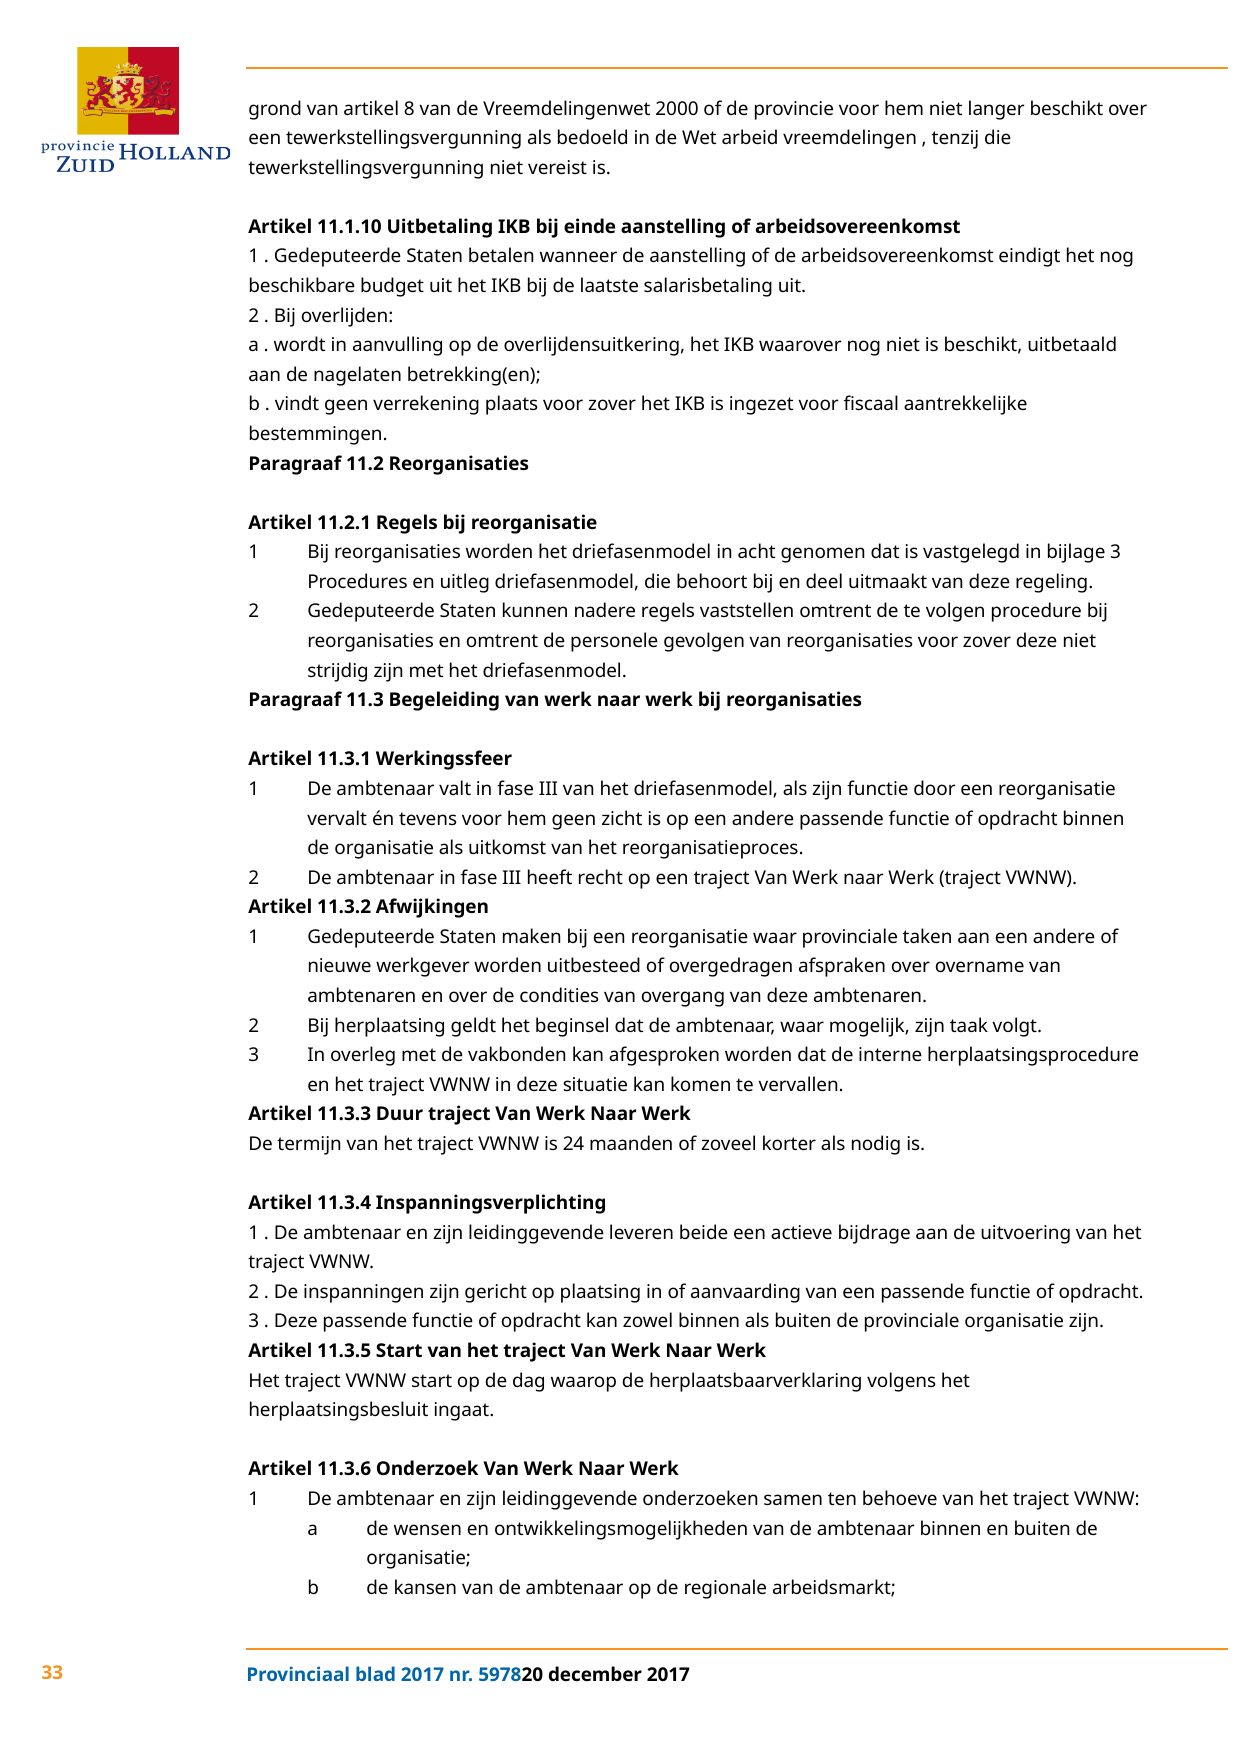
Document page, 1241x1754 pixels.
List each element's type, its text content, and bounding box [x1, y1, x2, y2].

list Bij herplaatsing geldt het beginsel dat de ambtenaar, waar mogelijk, zijn taak volgt. [248, 1012, 1152, 1038]
list De ambtenaar valt in fase III van het driefasenmodel, als zijn functie door een reorganisatie vervalt én tevens voor hem geen zicht is op een andere passende functie of opdracht binnen de organisatie als uitkomst van het reorganisatieproces. [248, 775, 1152, 860]
list Gedeputeerde Staten maken bij een reorganisatie waar provinciale taken aan een andere of nieuwe werkgever worden uitbesteed of overgedragen afspraken over overname van ambtenaren en over de condities van overgang van deze ambtenaren. [248, 923, 1152, 1008]
list de wensen en ontwikkelingsmogelijkheden van de ambtenaar binnen en buiten de organisatie; [307, 1515, 1152, 1570]
text 3 . Deze passende functie of opdracht kan zowel binnen als buiten de provinciale organisatie zijn. [248, 1308, 1152, 1333]
text 1 . Gedeputeerde Staten betalen wanneer de aanstelling of de arbeidsovereenkomst eindigt het nog beschikbare budget uit het IKB bij de laatste salarisbetaling uit. [248, 243, 1152, 298]
text Artikel 11.3.2 Afwijkingen [248, 893, 1152, 919]
text Artikel 11.3.4 Inspanningsverplichting [248, 1189, 1152, 1215]
text Artikel 11.1.10 Uitbetaling IKB bij einde aanstelling of arbeidsovereenkomst [248, 213, 1152, 239]
list Bij reorganisaties worden het driefasenmodel in acht genomen dat is vastgelegd in bijlage 3 Procedures en uitleg driefasenmodel, die behoort bij en deel uitmaakt van deze regeling. [248, 538, 1152, 594]
list In overleg met de vakbonden kan afgesproken worden dat de interne herplaatsingsprocedure en het traject VWNW in deze situatie kan komen te vervallen. [248, 1041, 1152, 1097]
text a . wordt in aanvulling op de overlijdensuitkering, het IKB waarover nog niet is beschikt, uitbetaald aan de nagelaten betrekking(en); [248, 331, 1152, 387]
list De ambtenaar in fase III heeft recht op een traject Van Werk naar Werk (traject VWNW). [248, 864, 1152, 890]
list de kansen van de ambtenaar op de regionale arbeidsmarkt; [307, 1574, 1152, 1600]
text Paragraaf 11.2 Reorganisaties [248, 450, 1152, 476]
text 2 . De inspanningen zijn gericht op plaatsing in of aanvaarding van een passende functie of opdracht. [248, 1278, 1152, 1304]
text Artikel 11.3.3 Duur traject Van Werk Naar Werk [248, 1101, 1152, 1126]
text 1 . De ambtenaar en zijn leidinggevende leveren beide een actieve bijdrage aan de uitvoering van het traject VWNW. [248, 1219, 1152, 1274]
text Artikel 11.3.5 Start van het traject Van Werk Naar Werk [248, 1337, 1152, 1363]
text Artikel 11.3.6 Onderzoek Van Werk Naar Werk [248, 1456, 1152, 1481]
list Gedeputeerde Staten kunnen nadere regels vaststellen omtrent de te volgen procedure bij reorganisaties en omtrent de personele gevolgen van reorganisaties voor zover deze niet strijdig zijn met het driefasenmodel. [248, 598, 1152, 683]
picture [41, 47, 231, 172]
text De termijn van het traject VWNW is 24 maanden of zoveel korter als nodig is. [248, 1130, 1152, 1156]
text b . vindt geen verrekening plaats voor zover het IKB is ingezet voor fiscaal aantrekkelijke bestemmingen. [248, 391, 1152, 446]
text grond van artikel 8 van de Vreemdelingenwet 2000 of de provincie voor hem niet langer beschikt over een tewerkstellingsvergunning als bedoeld in de Wet arbeid vreemdelingen , tenzij die tewerkstellingsvergunning niet vereist is. [248, 95, 1152, 180]
text Artikel 11.3.1 Werkingssfeer [248, 746, 1152, 771]
text 2 . Bij overlijden: [248, 302, 1152, 328]
list De ambtenaar en zijn leidinggevende onderzoeken samen ten behoeve van het traject VWNW: [248, 1485, 1152, 1511]
text Paragraaf 11.3 Begeleiding van werk naar werk bij reorganisaties [248, 686, 1152, 712]
text Het traject VWNW start op de dag waarop de herplaatsbaarverklaring volgens het herplaatsingsbesluit ingaat. [248, 1367, 1152, 1422]
text Artikel 11.2.1 Regels bij reorganisatie [248, 509, 1152, 535]
